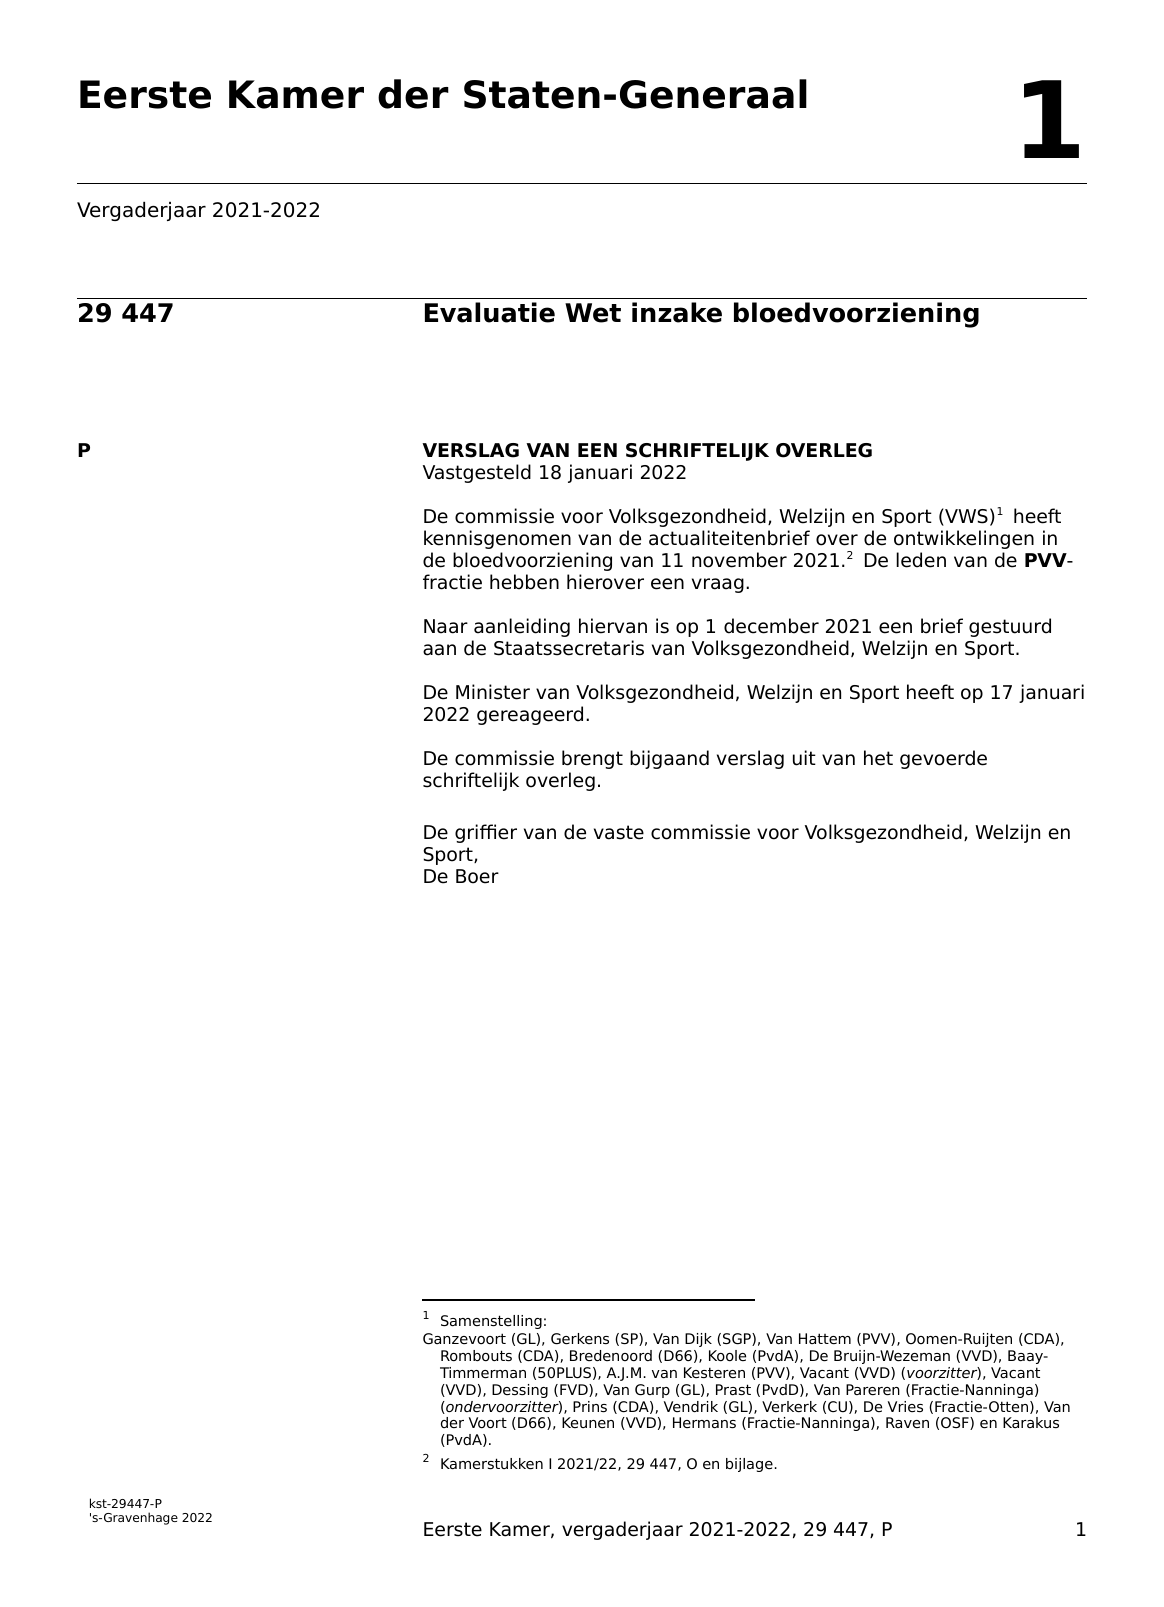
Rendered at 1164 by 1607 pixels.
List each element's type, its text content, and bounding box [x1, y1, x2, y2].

subtitle P VERSLAG VAN EEN SCHRIFTELIJK OVERLEG [77, 440, 1087, 462]
table_header 1 [886, 59, 1087, 183]
table_cell Vergaderjaar 2021-2022 [77, 184, 1087, 298]
text Samenstelling: [422, 1309, 1087, 1331]
text 's-Gravenhage 2022 [88, 1511, 323, 1525]
text De commissie brengt bijgaand verslag uit van het gevoerde schriftelijk overleg. [422, 748, 1087, 792]
text kst-29447-P [88, 1497, 323, 1511]
text Vastgesteld 18 januari 2022 [422, 462, 1087, 484]
text De griffier van de vaste commissie voor Volksgezondheid, Welzijn en Sport, De Boer [422, 822, 1087, 888]
table_header Eerste Kamer der Staten-Generaal [77, 59, 886, 183]
text Kamerstukken I 2021/22, 29 447, O en bijlage. [422, 1452, 1087, 1474]
text Ganzevoort (GL), Gerkens (SP), Van Dijk (SGP), Van Hattem (PVV), Oomen-Ruijten (CDA), Rombouts (CDA), Bredenoord (D66), Koole (PvdA), De Bruijn-Wezeman (VVD), Baay-Timmerman (50PLUS), A.J.M. van Kesteren (PVV), Vacant (VVD) (voorzitter), Vacant (VVD), Dessing (FVD), Van Gurp (GL), Prast (PvdD), Van Pareren (Fractie-Nanninga) (ondervoorzitter), Prins (CDA), Vendrik (GL), Verkerk (CU), De Vries (Fractie-Otten), Van der Voort (D66), Keunen (VVD), Hermans (Fractie-Nanninga), Raven (OSF) en Karakus (PvdA). [422, 1331, 1087, 1449]
text De commissie voor Volksgezondheid, Welzijn en Sport (VWS) heeft kennisgenomen van de actualiteitenbrief over de ontwikkelingen in de bloedvoorziening van 11 november 2021. De leden van de PVV-fractie hebben hierover een vraag. [422, 506, 1087, 594]
text De Minister van Volksgezondheid, Welzijn en Sport heeft op 17 januari 2022 gereageerd. [422, 682, 1087, 726]
text Naar aanleiding hiervan is op 1 december 2021 een brief gestuurd aan de Staatssecretaris van Volksgezondheid, Welzijn en Sport. [422, 616, 1087, 660]
subtitle 29 447 Evaluatie Wet inzake bloedvoorziening [77, 299, 1087, 329]
